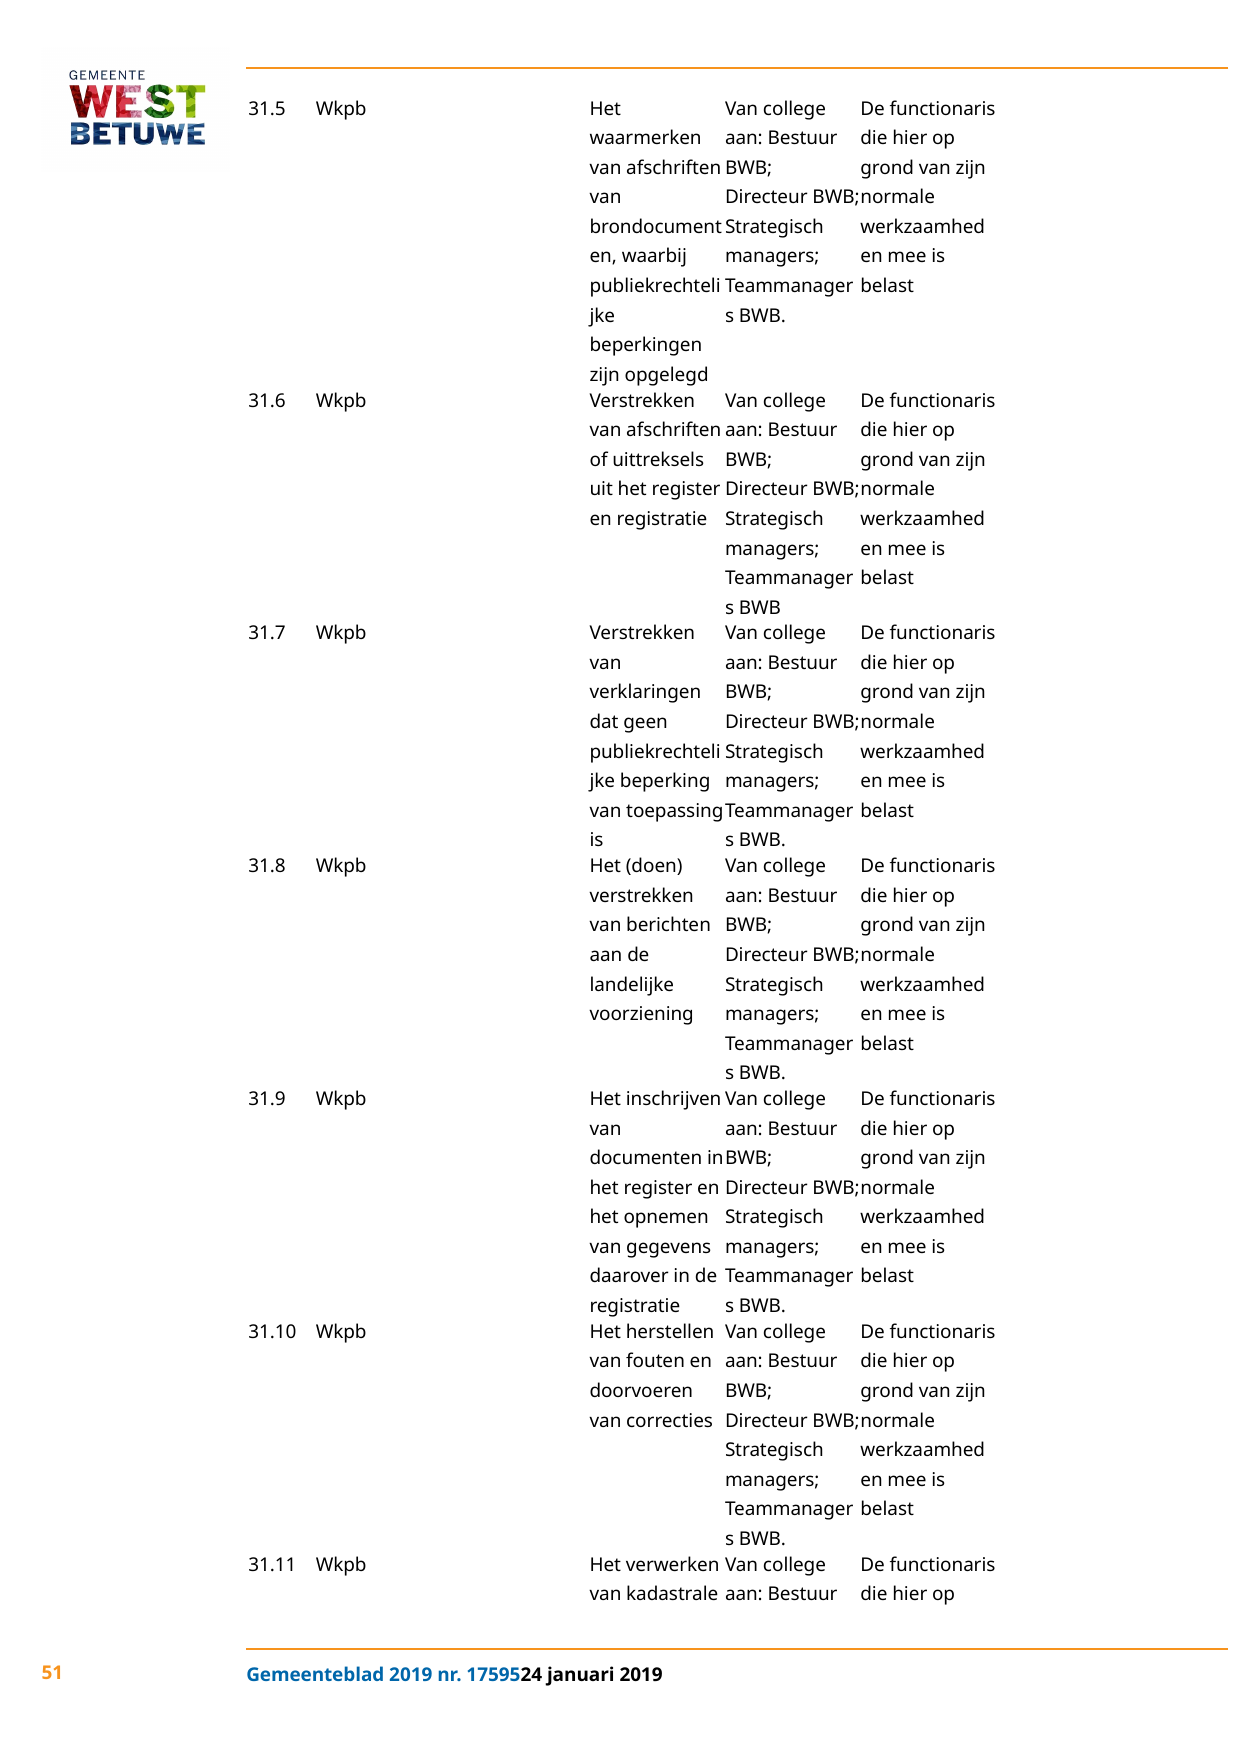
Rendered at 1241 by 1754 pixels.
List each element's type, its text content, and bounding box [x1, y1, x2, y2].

table_cell Verstrekken van afschriften of uittreksels uit het register en registratie [589, 387, 725, 619]
table_cell 31.11 [248, 1551, 316, 1606]
table_cell [996, 853, 1152, 1085]
table_cell [996, 95, 1152, 387]
table_cell Wkpb [316, 853, 589, 1085]
table_cell [996, 1551, 1152, 1606]
table_cell 31.6 [248, 387, 316, 619]
table_cell 31.10 [248, 1318, 316, 1551]
table_cell [996, 620, 1152, 852]
table_cell Het (doen) verstrekken van berichten aan de landelijke voorziening [589, 853, 725, 1085]
table_cell De functionaris die hier op grond van zijn normale werkzaamheden mee is belast [860, 1318, 996, 1551]
table_cell Van college aan: Bestuur BWB; Directeur BWB; Strategisch managers; Teammanagers BWB [725, 387, 860, 619]
table_cell [996, 1318, 1152, 1551]
table_cell Van college aan: Bestuur BWB; Directeur BWB; Strategisch managers; Teammanagers BWB. [725, 620, 860, 852]
table_cell Het herstellen van fouten en doorvoeren van correcties [589, 1318, 725, 1551]
table_cell Wkpb [316, 1085, 589, 1318]
table_cell Wkpb [316, 95, 589, 387]
table_cell De functionaris die hier op grond van zijn normale werkzaamheden mee is belast [860, 853, 996, 1085]
table_cell De functionaris die hier op [860, 1551, 996, 1606]
table_cell 31.8 [248, 853, 316, 1085]
table_cell 31.7 [248, 620, 316, 852]
table_cell Van college aan: Bestuur BWB; Directeur BWB; Strategisch managers; Teammanagers BWB. [725, 853, 860, 1085]
table_cell De functionaris die hier op grond van zijn normale werkzaamheden mee is belast [860, 387, 996, 619]
picture [41, 47, 231, 172]
table_cell Het waarmerken van afschriften van brondocumenten, waarbij publiekrechtelijke beperkingen zijn opgelegd [589, 95, 725, 387]
table_cell Van college aan: Bestuur BWB; Directeur BWB; Strategisch managers; Teammanagers BWB. [725, 95, 860, 387]
table_cell Wkpb [316, 387, 589, 619]
table_cell Van college aan: Bestuur [725, 1551, 860, 1606]
table_cell Verstrekken van verklaringen dat geen publiekrechtelijke beperking van toepassing is [589, 620, 725, 852]
table_cell Wkpb [316, 620, 589, 852]
table_cell De functionaris die hier op grond van zijn normale werkzaamheden mee is belast [860, 1085, 996, 1318]
table_cell 31.9 [248, 1085, 316, 1318]
table_cell Het inschrijven van documenten in het register en het opnemen van gegevens daarover in de registratie [589, 1085, 725, 1318]
table_cell De functionaris die hier op grond van zijn normale werkzaamheden mee is belast [860, 620, 996, 852]
table_cell Wkpb [316, 1551, 589, 1606]
table_cell Van college aan: Bestuur BWB; Directeur BWB; Strategisch managers; Teammanagers BWB. [725, 1085, 860, 1318]
table_cell 31.5 [248, 95, 316, 387]
table_cell [996, 1085, 1152, 1318]
table_cell [996, 387, 1152, 619]
table_cell De functionaris die hier op grond van zijn normale werkzaamheden mee is belast [860, 95, 996, 387]
table_cell Wkpb [316, 1318, 589, 1551]
table_cell Het verwerken van kadastrale [589, 1551, 725, 1606]
table_cell Van college aan: Bestuur BWB; Directeur BWB; Strategisch managers; Teammanagers BWB. [725, 1318, 860, 1551]
